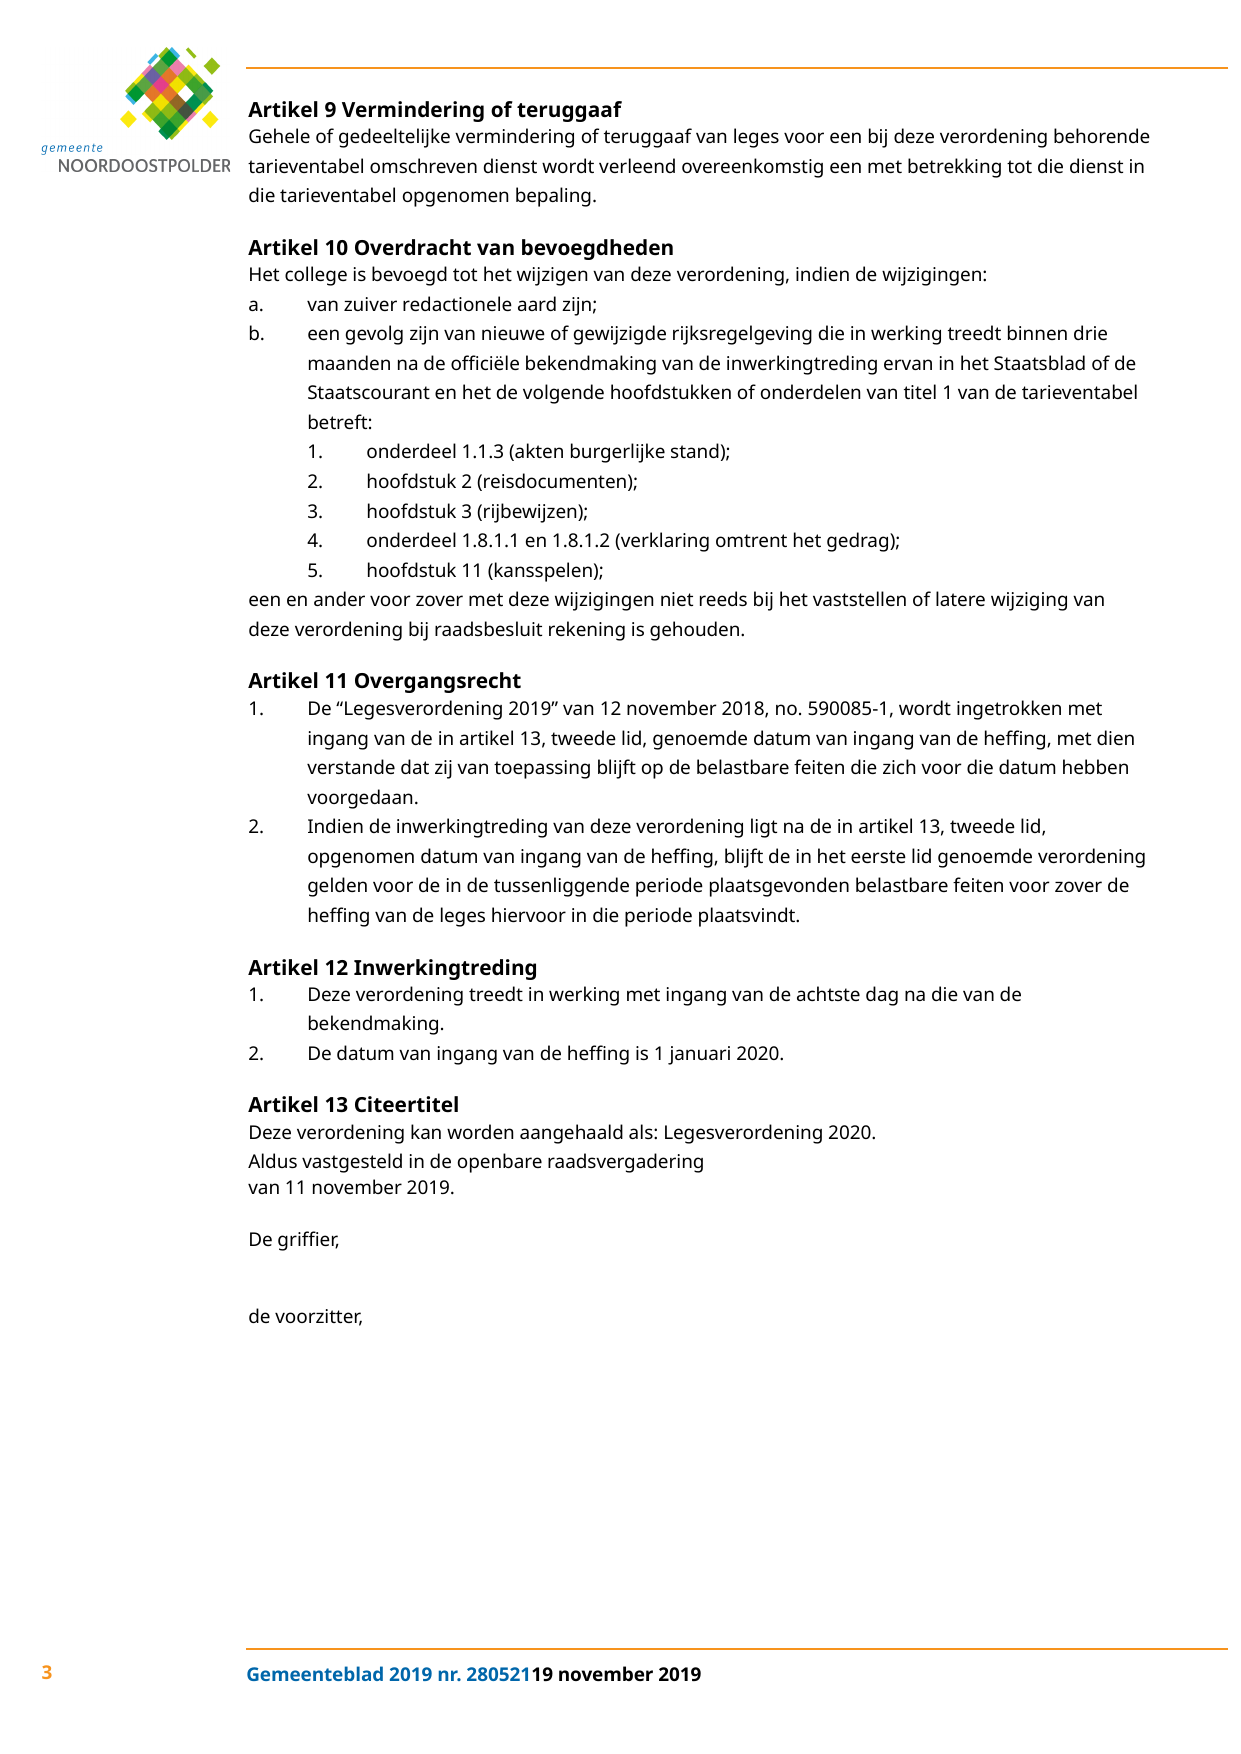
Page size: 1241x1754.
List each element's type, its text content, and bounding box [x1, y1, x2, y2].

text De griffier, [248, 1226, 1152, 1252]
text van 11 november 2019. [248, 1174, 1152, 1200]
text Artikel 10 Overdracht van bevoegdheden [248, 233, 1152, 261]
text Artikel 13 Citeertitel [248, 1091, 1152, 1119]
list van zuiver redactionele aard zijn; [248, 291, 1152, 317]
text Het college is bevoegd tot het wijzigen van deze verordening, indien de wijzigingen: [248, 261, 1152, 287]
list onderdeel 1.8.1.1 en 1.8.1.2 (verklaring omtrent het gedrag); [307, 527, 1152, 553]
list hoofdstuk 3 (rijbewijzen); [307, 498, 1152, 524]
list hoofdstuk 11 (kansspelen); [307, 557, 1152, 583]
list hoofdstuk 2 (reisdocumenten); [307, 468, 1152, 494]
text Artikel 12 Inwerkingtreding [248, 953, 1152, 981]
picture [41, 47, 231, 172]
text Artikel 9 Vermindering of teruggaaf [248, 95, 1152, 123]
text Aldus vastgesteld in de openbare raadsvergadering [248, 1149, 1152, 1174]
text een en ander voor zover met deze wijzigingen niet reeds bij het vaststellen of latere wijziging van deze verordening bij raadsbesluit rekening is gehouden. [248, 587, 1152, 642]
list onderdeel 1.1.3 (akten burgerlijke stand); [307, 439, 1152, 464]
text de voorzitter, [248, 1303, 1152, 1329]
list een gevolg zijn van nieuwe of gewijzigde rijksregelgeving die in werking treedt binnen drie maanden na de officiële bekendmaking van de inwerkingtreding ervan in het Staatsblad of de Staatscourant en het de volgende hoofdstukken of onderdelen van titel 1 van de tarieventabel betreft: [248, 320, 1152, 435]
text Deze verordening kan worden aangehaald als: Legesverordening 2020. [248, 1119, 1152, 1145]
text Artikel 11 Overgangsrecht [248, 667, 1152, 695]
list Indien de inwerkingtreding van deze verordening ligt na de in artikel 13, tweede lid, opgenomen datum van ingang van de heffing, blijft de in het eerste lid genoemde verordening gelden voor de in de tussenliggende periode plaatsgevonden belastbare feiten voor zover de heffing van de leges hiervoor in die periode plaatsvindt. [248, 813, 1152, 928]
text Gehele of gedeeltelijke vermindering of teruggaaf van leges voor een bij deze verordening behorende tarieventabel omschreven dienst wordt verleend overeenkomstig een met betrekking tot die dienst in die tarieventabel opgenomen bepaling. [248, 123, 1152, 208]
list Deze verordening treedt in werking met ingang van de achtste dag na die van de bekendmaking. [248, 981, 1152, 1036]
list De “Legesverordening 2019” van 12 november 2018, no. 590085-1, wordt ingetrokken met ingang van de in artikel 13, tweede lid, genoemde datum van ingang van de heffing, met dien verstande dat zij van toepassing blijft op de belastbare feiten die zich voor die datum hebben voorgedaan. [248, 695, 1152, 809]
list De datum van ingang van de heffing is 1 januari 2020. [248, 1040, 1152, 1066]
